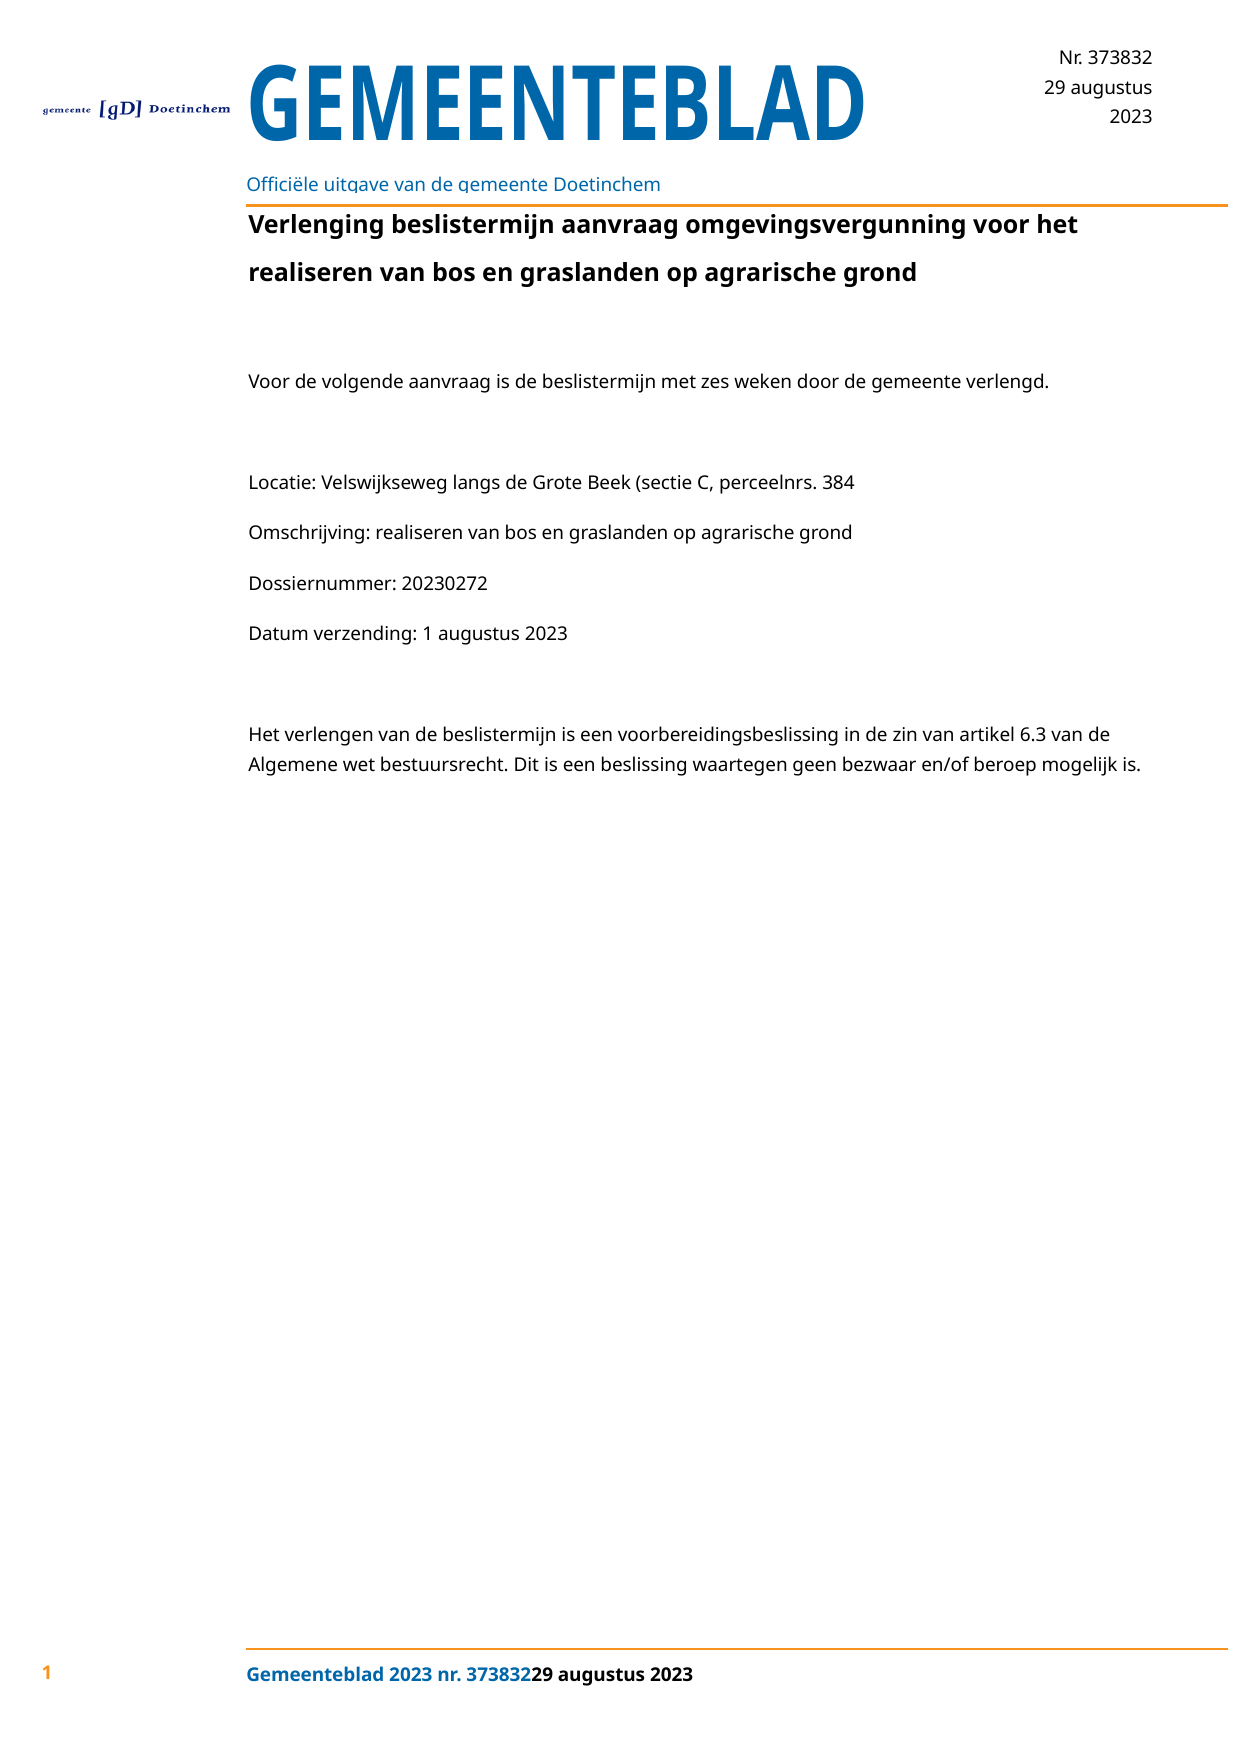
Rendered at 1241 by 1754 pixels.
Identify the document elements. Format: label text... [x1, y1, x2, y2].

picture [41, 47, 231, 172]
text Voor de volgende aanvraag is de beslistermijn met zes weken door de gemeente verlengd. [248, 368, 1152, 394]
text Omschrijving: realiseren van bos en graslanden op agrarische grond [248, 519, 1152, 545]
text Datum verzending: 1 augustus 2023 [248, 620, 1152, 646]
text Locatie: Velswijkseweg langs de Grote Beek (sectie C, perceelnrs. 384 [248, 469, 1152, 495]
text Verlenging beslistermijn aanvraag omgevingsvergunning voor het realiseren van bos en graslanden op agrarische grond [248, 207, 1152, 288]
text Dossiernummer: 20230272 [248, 570, 1152, 596]
text Het verlengen van de beslistermijn is een voorbereidingsbeslissing in de zin van artikel 6.3 van de Algemene wet bestuursrecht. Dit is een beslissing waartegen geen bezwaar en/of beroep mogelijk is. [248, 721, 1152, 777]
